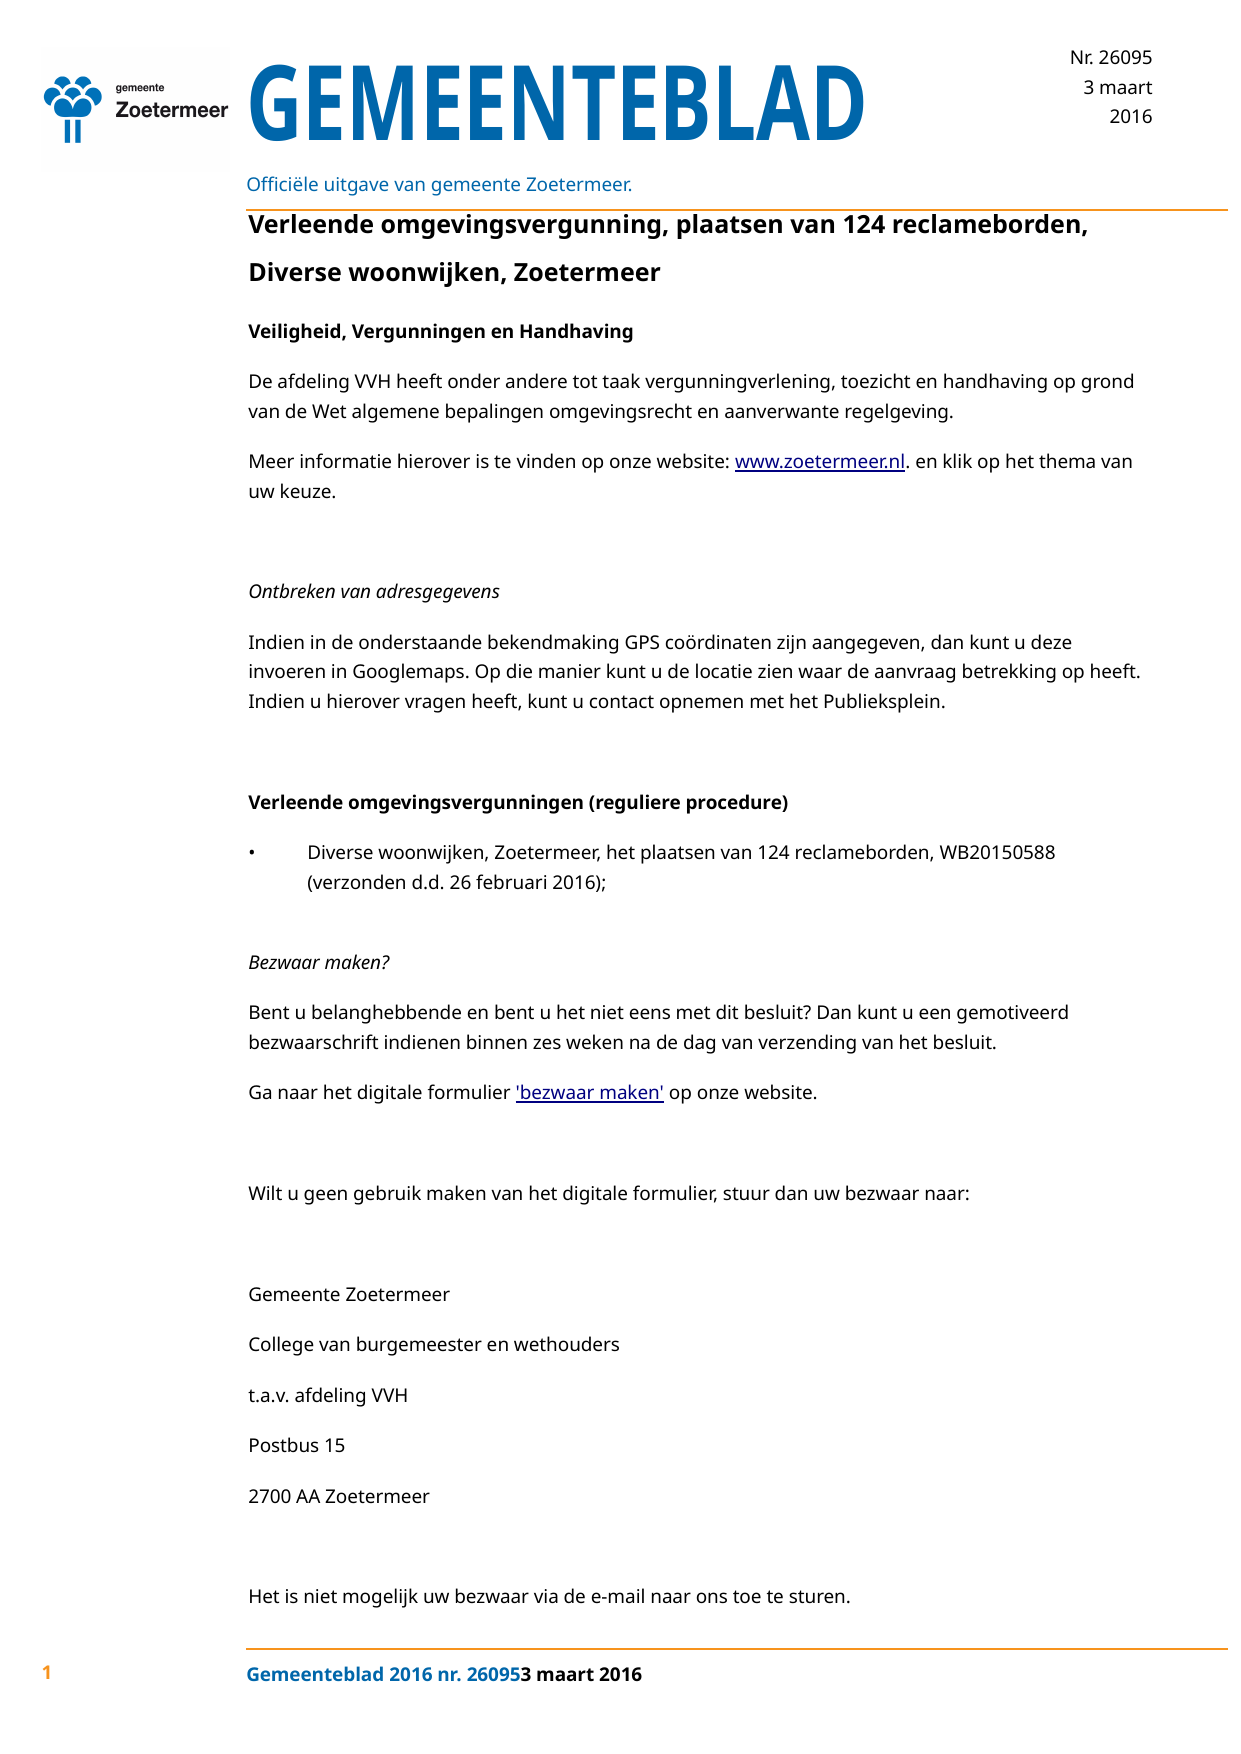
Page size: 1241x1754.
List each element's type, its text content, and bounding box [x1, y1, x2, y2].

text Indien in de onderstaande bekendmaking GPS coördinaten zijn aangegeven, dan kunt u deze invoeren in Googlemaps. Op die manier kunt u de locatie zien waar de aanvraag betrekking op heeft. Indien u hierover vragen heeft, kunt u contact opnemen met het Publieksplein. [248, 629, 1152, 714]
text Postbus 15 [248, 1432, 1152, 1458]
text De afdeling VVH heeft onder andere tot taak vergunningverlening, toezicht en handhaving op grond van de Wet algemene bepalingen omgevingsrecht en aanverwante regelgeving. [248, 368, 1152, 424]
text Het is niet mogelijk uw bezwaar via de e-mail naar ons toe te sturen. [248, 1584, 1152, 1609]
picture [41, 47, 231, 172]
text Ontbreken van adresgegevens [248, 579, 1152, 604]
list Diverse woonwijken, Zoetermeer, het plaatsen van 124 reclameborden, WB20150588 (verzonden d.d. 26 februari 2016); [248, 839, 1152, 895]
text Meer informatie hierover is te vinden op onze website: www.zoetermeer.nl. en klik op het thema van uw keuze. [248, 448, 1152, 504]
text Verleende omgevingsvergunning, plaatsen van 124 reclameborden, Diverse woonwijken, Zoetermeer [248, 211, 1152, 288]
text Wilt u geen gebruik maken van het digitale formulier, stuur dan uw bezwaar naar: [248, 1180, 1152, 1206]
text Veiligheid, Vergunningen en Handhaving [248, 318, 1152, 344]
text 2700 AA Zoetermeer [248, 1483, 1152, 1509]
text Ga naar het digitale formulier 'bezwaar maken' op onze website. [248, 1079, 1152, 1105]
text Gemeente Zoetermeer [248, 1281, 1152, 1307]
text Verleende omgevingsvergunningen (reguliere procedure) [248, 789, 1152, 815]
text Bezwaar maken? [248, 949, 1152, 975]
text Bent u belanghebbende en bent u het niet eens met dit besluit? Dan kunt u een gemotiveerd bezwaarschrift indienen binnen zes weken na de dag van verzending van het besluit. [248, 999, 1152, 1055]
text t.a.v. afdeling VVH [248, 1382, 1152, 1408]
text College van burgemeester en wethouders [248, 1332, 1152, 1357]
